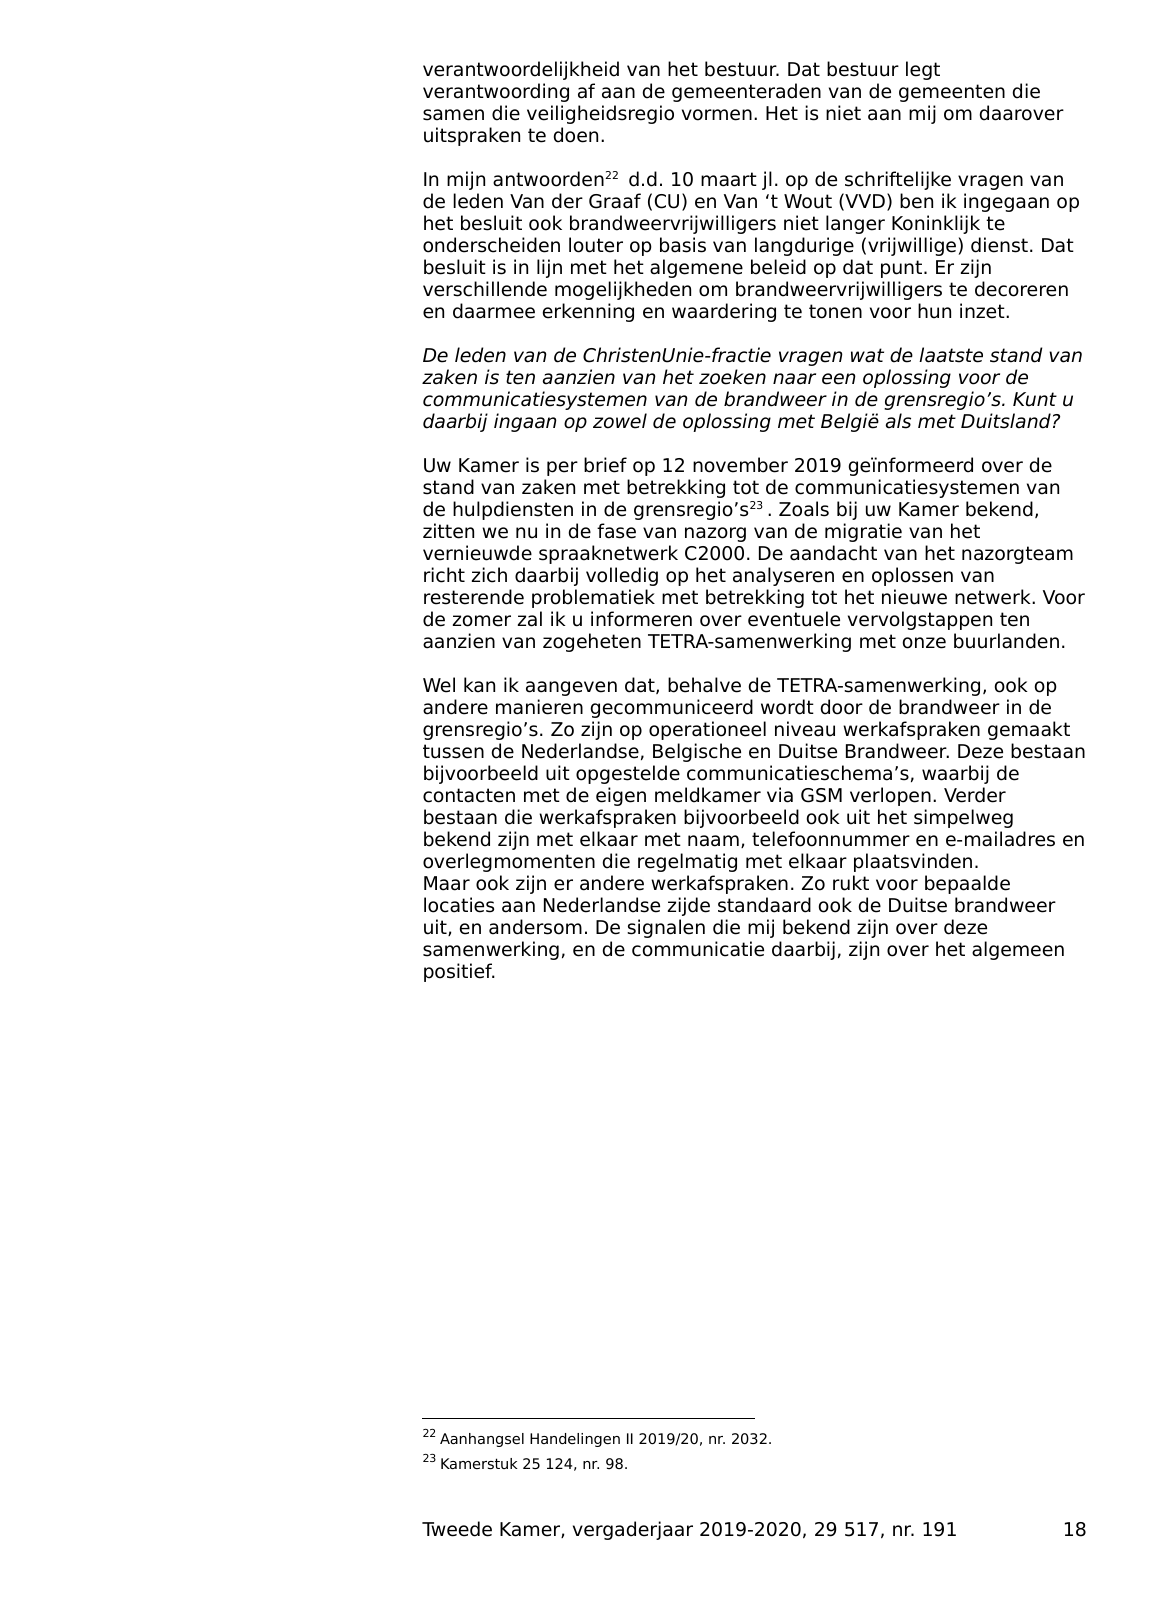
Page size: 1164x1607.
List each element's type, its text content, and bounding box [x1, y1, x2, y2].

text Wel kan ik aangeven dat, behalve de TETRA-samenwerking, ook op andere manieren gecommuniceerd wordt door de brandweer in de grensregio’s. Zo zijn op operationeel niveau werkafspraken gemaakt tussen de Nederlandse, Belgische en Duitse Brandweer. Deze bestaan bijvoorbeeld uit opgestelde communicatieschema’s, waarbij de contacten met de eigen meldkamer via GSM verlopen. Verder bestaan die werkafspraken bijvoorbeeld ook uit het simpelweg bekend zijn met elkaar met naam, telefoonnummer en e-mailadres en overlegmomenten die regelmatig met elkaar plaatsvinden. [422, 675, 1087, 873]
text verantwoordelijkheid van het bestuur. Dat bestuur legt verantwoording af aan de gemeenteraden van de gemeenten die samen die veiligheidsregio vormen. Het is niet aan mij om daarover uitspraken te doen. [422, 59, 1087, 147]
text De leden van de ChristenUnie-fractie vragen wat de laatste stand van zaken is ten aanzien van het zoeken naar een oplossing voor de communicatiesystemen van de brandweer in de grensregio’s. Kunt u daarbij ingaan op zowel de oplossing met België als met Duitsland? [422, 345, 1087, 433]
text Uw Kamer is per brief op 12 november 2019 geïnformeerd over de stand van zaken met betrekking tot de communicatiesystemen van de hulpdiensten in de grensregio’s. Zoals bij uw Kamer bekend, zitten we nu in de fase van nazorg van de migratie van het vernieuwde spraaknetwerk C2000. De aandacht van het nazorgteam richt zich daarbij volledig op het analyseren en oplossen van resterende problematiek met betrekking tot het nieuwe netwerk. Voor de zomer zal ik u informeren over eventuele vervolgstappen ten aanzien van zogeheten TETRA-samenwerking met onze buurlanden. [422, 455, 1087, 653]
text Aanhangsel Handelingen II 2019/20, nr. 2032. [422, 1427, 1087, 1449]
text Kamerstuk 25 124, nr. 98. [422, 1452, 1087, 1474]
text Maar ook zijn er andere werkafspraken. Zo rukt voor bepaalde locaties aan Nederlandse zijde standaard ook de Duitse brandweer uit, en andersom. De signalen die mij bekend zijn over deze samenwerking, en de communicatie daarbij, zijn over het algemeen positief. [422, 873, 1087, 983]
text In mijn antwoorden d.d. 10 maart jl. op de schriftelijke vragen van de leden Van der Graaf (CU) en Van ‘t Wout (VVD) ben ik ingegaan op het besluit ook brandweervrijwilligers niet langer Koninklijk te onderscheiden louter op basis van langdurige (vrijwillige) dienst. Dat besluit is in lijn met het algemene beleid op dat punt. Er zijn verschillende mogelijkheden om brandweervrijwilligers te decoreren en daarmee erkenning en waardering te tonen voor hun inzet. [422, 169, 1087, 323]
